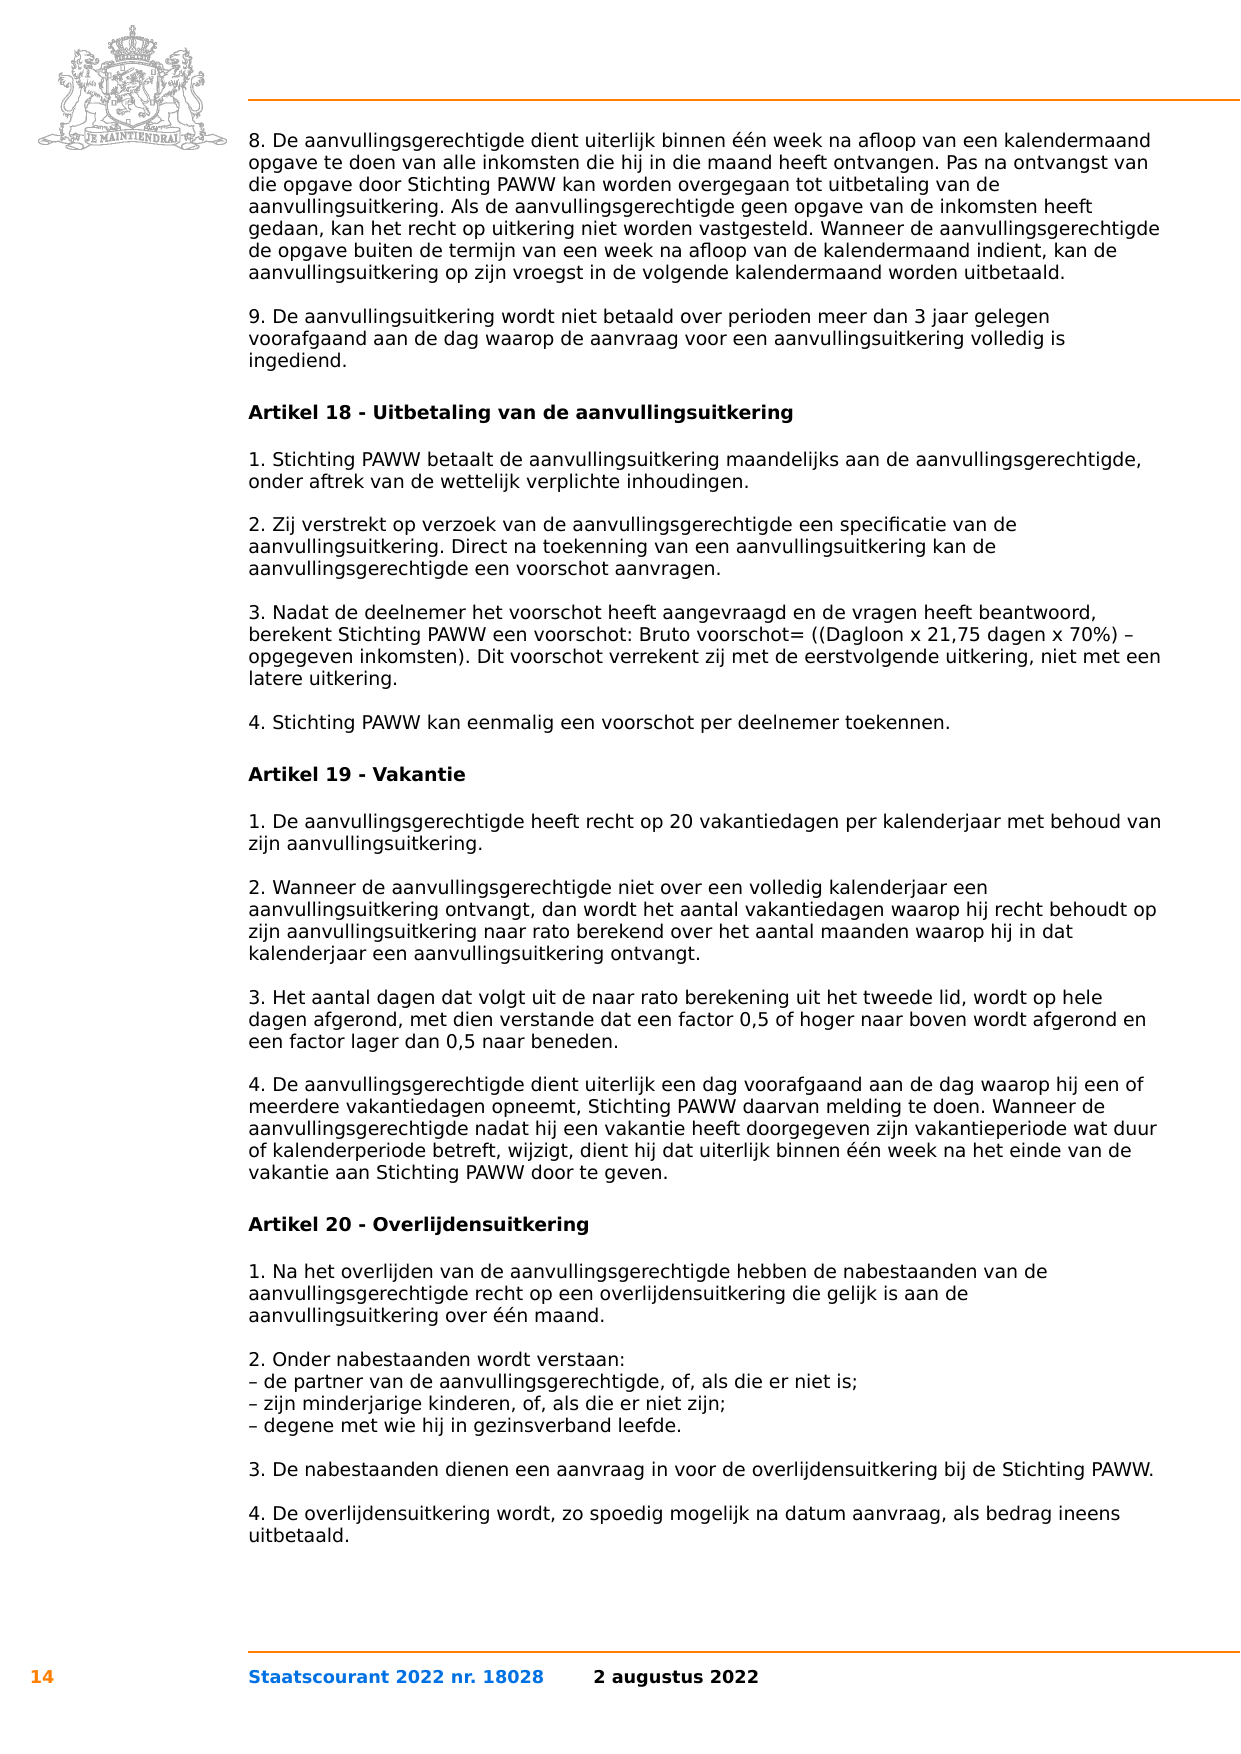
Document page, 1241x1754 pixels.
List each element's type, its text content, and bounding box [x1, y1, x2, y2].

text 4. Stichting PAWW kan eenmalig een voorschot per deelnemer toekennen. [248, 712, 1163, 734]
text 3. De nabestaanden dienen een aanvraag in voor de overlijdensuitkering bij de Stichting PAWW. [248, 1459, 1163, 1481]
text 3. Nadat de deelnemer het voorschot heeft aangevraagd en de vragen heeft beantwoord, berekent Stichting PAWW een voorschot: Bruto voorschot= ((Dagloon x 21,75 dagen x 70%) – opgegeven inkomsten). Dit voorschot verrekent zij met de eerstvolgende uitkering, niet met een latere uitkering. [248, 602, 1163, 690]
text – de partner van de aanvullingsgerechtigde, of, als die er niet is; [248, 1371, 1163, 1393]
picture [38, 25, 227, 150]
text 4. De overlijdensuitkering wordt, zo spoedig mogelijk na datum aanvraag, als bedrag ineens uitbetaald. [248, 1503, 1163, 1547]
text 1. Na het overlijden van de aanvullingsgerechtigde hebben de nabestaanden van de aanvullingsgerechtigde recht op een overlijdensuitkering die gelijk is aan de aanvullingsuitkering over één maand. [248, 1261, 1163, 1327]
text – degene met wie hij in gezinsverband leefde. [248, 1415, 1163, 1437]
subtitle Artikel 19 - Vakantie [248, 764, 1163, 786]
text 2. Wanneer de aanvullingsgerechtigde niet over een volledig kalenderjaar een aanvullingsuitkering ontvangt, dan wordt het aantal vakantiedagen waarop hij recht behoudt op zijn aanvullingsuitkering naar rato berekend over het aantal maanden waarop hij in dat kalenderjaar een aanvullingsuitkering ontvangt. [248, 877, 1163, 965]
text 8. De aanvullingsgerechtigde dient uiterlijk binnen één week na afloop van een kalendermaand opgave te doen van alle inkomsten die hij in die maand heeft ontvangen. Pas na ontvangst van die opgave door Stichting PAWW kan worden overgegaan tot uitbetaling van de aanvullingsuitkering. Als de aanvullingsgerechtigde geen opgave van de inkomsten heeft gedaan, kan het recht op uitkering niet worden vastgesteld. Wanneer de aanvullingsgerechtigde de opgave buiten de termijn van een week na afloop van de kalendermaand indient, kan de aanvullingsuitkering op zijn vroegst in de volgende kalendermaand worden uitbetaald. [248, 130, 1163, 284]
text 3. Het aantal dagen dat volgt uit de naar rato berekening uit het tweede lid, wordt op hele dagen afgerond, met dien verstande dat een factor 0,5 of hoger naar boven wordt afgerond en een factor lager dan 0,5 naar beneden. [248, 987, 1163, 1052]
text 9. De aanvullingsuitkering wordt niet betaald over perioden meer dan 3 jaar gelegen voorafgaand aan de dag waarop de aanvraag voor een aanvullingsuitkering volledig is ingediend. [248, 306, 1163, 372]
subtitle Artikel 18 - Uitbetaling van de aanvullingsuitkering [248, 402, 1163, 423]
subtitle Artikel 20 - Overlijdensuitkering [248, 1214, 1163, 1236]
text – zijn minderjarige kinderen, of, als die er niet zijn; [248, 1393, 1163, 1415]
text 2. Zij verstrekt op verzoek van de aanvullingsgerechtigde een specificatie van de aanvullingsuitkering. Direct na toekenning van een aanvullingsuitkering kan de aanvullingsgerechtigde een voorschot aanvragen. [248, 514, 1163, 580]
text 1. De aanvullingsgerechtigde heeft recht op 20 vakantiedagen per kalenderjaar met behoud van zijn aanvullingsuitkering. [248, 811, 1163, 855]
text 1. Stichting PAWW betaalt de aanvullingsuitkering maandelijks aan de aanvullingsgerechtigde, onder aftrek van de wettelijk verplichte inhoudingen. [248, 448, 1163, 492]
text 4. De aanvullingsgerechtigde dient uiterlijk een dag voorafgaand aan de dag waarop hij een of meerdere vakantiedagen opneemt, Stichting PAWW daarvan melding te doen. Wanneer de aanvullingsgerechtigde nadat hij een vakantie heeft doorgegeven zijn vakantieperiode wat duur of kalenderperiode betreft, wijzigt, dient hij dat uiterlijk binnen één week na het einde van de vakantie aan Stichting PAWW door te geven. [248, 1074, 1163, 1184]
text 2. Onder nabestaanden wordt verstaan: [248, 1349, 1163, 1371]
